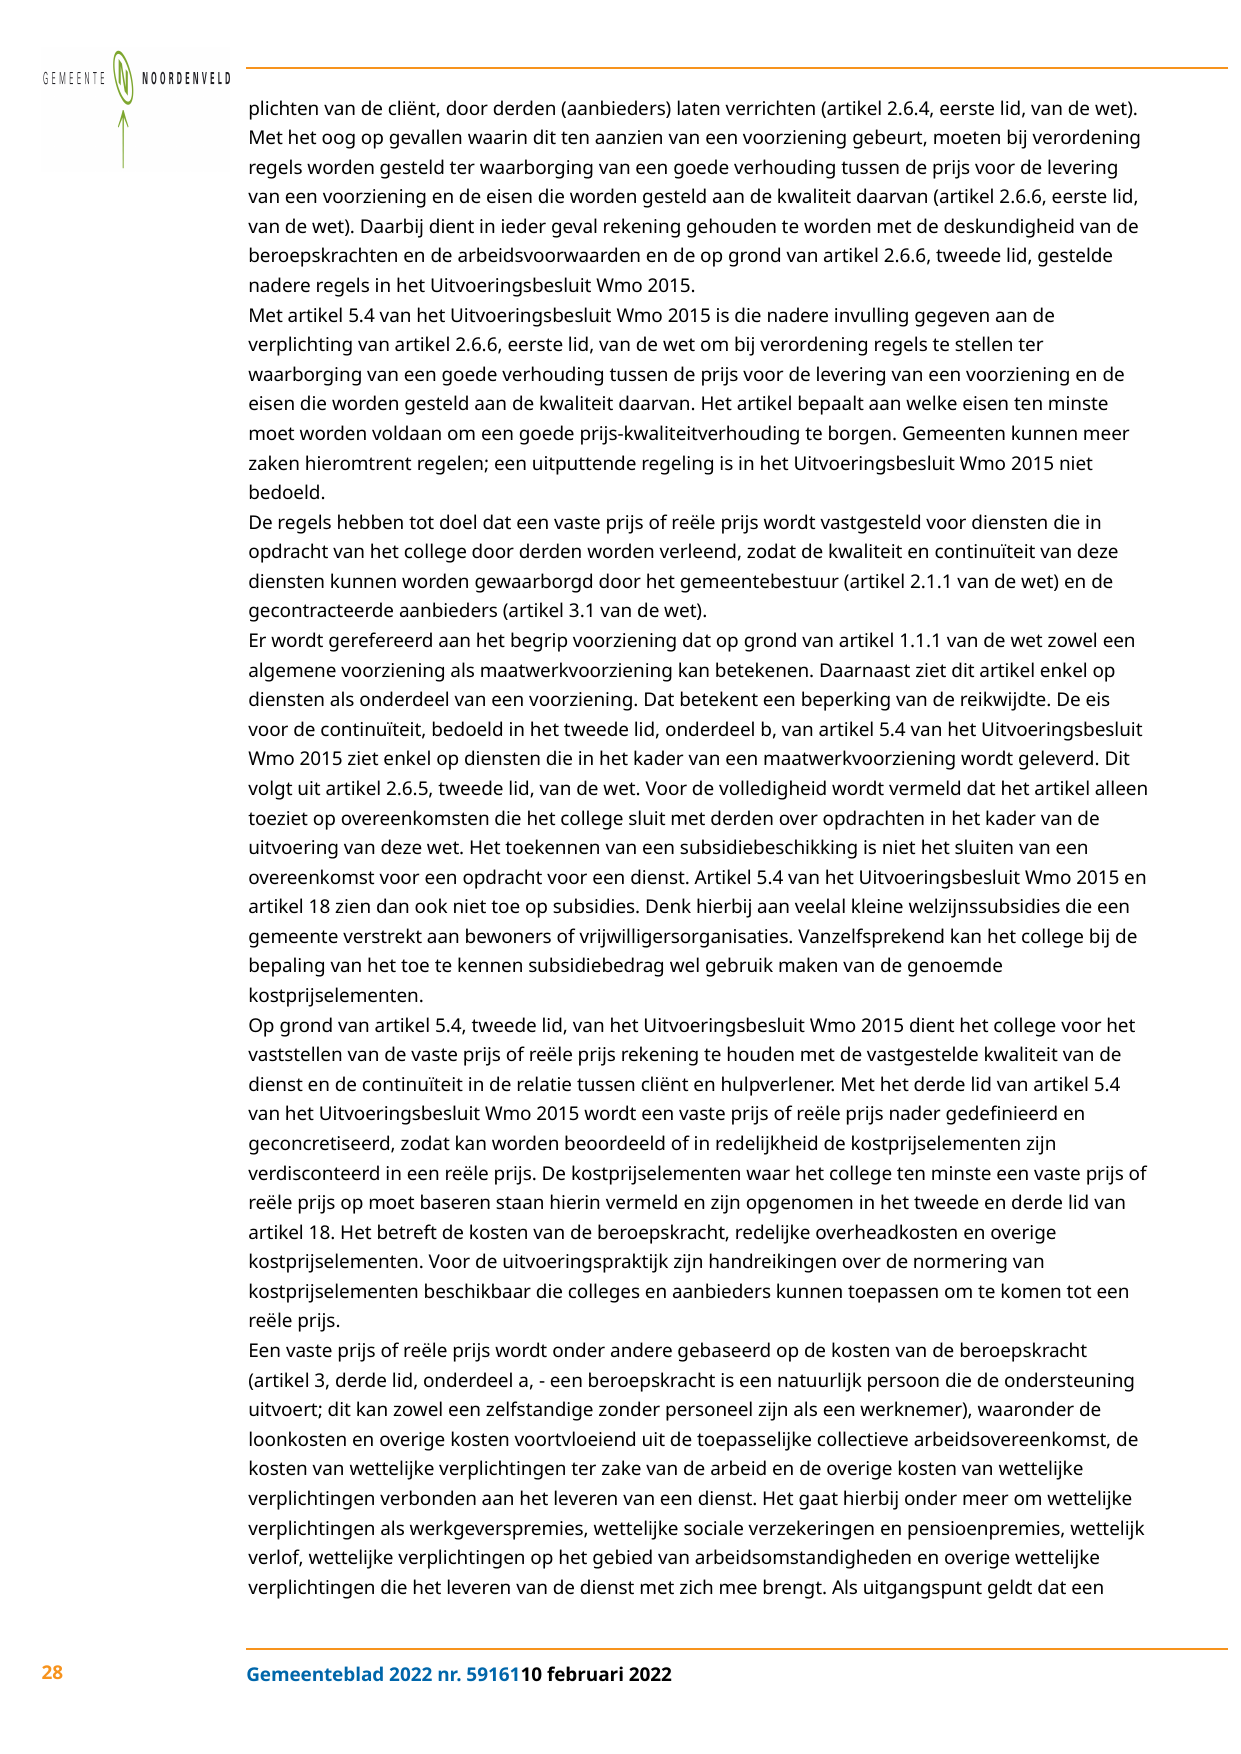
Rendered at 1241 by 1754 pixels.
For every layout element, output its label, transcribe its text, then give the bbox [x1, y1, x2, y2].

text Met artikel 5.4 van het Uitvoeringsbesluit Wmo 2015 is die nadere invulling gegeven aan de verplichting van artikel 2.6.6, eerste lid, van de wet om bij verordening regels te stellen ter waarborging van een goede verhouding tussen de prijs voor de levering van een voorziening en de eisen die worden gesteld aan de kwaliteit daarvan. Het artikel bepaalt aan welke eisen ten minste moet worden voldaan om een goede prijs-kwaliteitverhouding te borgen. Gemeenten kunnen meer zaken hieromtrent regelen; een uitputtende regeling is in het Uitvoeringsbesluit Wmo 2015 niet bedoeld. [248, 302, 1152, 505]
text plichten van de cliënt, door derden (aanbieders) laten verrichten (artikel 2.6.4, eerste lid, van de wet). Met het oog op gevallen waarin dit ten aanzien van een voorziening gebeurt, moeten bij verordening regels worden gesteld ter waarborging van een goede verhouding tussen de prijs voor de levering van een voorziening en de eisen die worden gesteld aan de kwaliteit daarvan (artikel 2.6.6, eerste lid, van de wet). Daarbij dient in ieder geval rekening gehouden te worden met de deskundigheid van de beroepskrachten en de arbeidsvoorwaarden en de op grond van artikel 2.6.6, tweede lid, gestelde nadere regels in het Uitvoeringsbesluit Wmo 2015. [248, 95, 1152, 298]
picture [41, 47, 231, 172]
text Op grond van artikel 5.4, tweede lid, van het Uitvoeringsbesluit Wmo 2015 dient het college voor het vaststellen van de vaste prijs of reële prijs rekening te houden met de vastgestelde kwaliteit van de dienst en de continuïteit in de relatie tussen cliënt en hulpverlener. Met het derde lid van artikel 5.4 van het Uitvoeringsbesluit Wmo 2015 wordt een vaste prijs of reële prijs nader gedefinieerd en geconcretiseerd, zodat kan worden beoordeeld of in redelijkheid de kostprijselementen zijn verdisconteerd in een reële prijs. De kostprijselementen waar het college ten minste een vaste prijs of reële prijs op moet baseren staan hierin vermeld en zijn opgenomen in het tweede en derde lid van artikel 18. Het betreft de kosten van de beroepskracht, redelijke overheadkosten en overige kostprijselementen. Voor de uitvoeringspraktijk zijn handreikingen over de normering van kostprijselementen beschikbaar die colleges en aanbieders kunnen toepassen om te komen tot een reële prijs. [248, 1012, 1152, 1333]
text De regels hebben tot doel dat een vaste prijs of reële prijs wordt vastgesteld voor diensten die in opdracht van het college door derden worden verleend, zodat de kwaliteit en continuïteit van deze diensten kunnen worden gewaarborgd door het gemeentebestuur (artikel 2.1.1 van de wet) en de gecontracteerde aanbieders (artikel 3.1 van de wet). [248, 509, 1152, 623]
text Een vaste prijs of reële prijs wordt onder andere gebaseerd op de kosten van de beroepskracht (artikel 3, derde lid, onderdeel a, - een beroepskracht is een natuurlijk persoon die de ondersteuning uitvoert; dit kan zowel een zelfstandige zonder personeel zijn als een werknemer), waaronder de loonkosten en overige kosten voortvloeiend uit de toepasselijke collectieve arbeidsovereenkomst, de kosten van wettelijke verplichtingen ter zake van de arbeid en de overige kosten van wettelijke verplichtingen verbonden aan het leveren van een dienst. Het gaat hierbij onder meer om wettelijke verplichtingen als werkgeverspremies, wettelijke sociale verzekeringen en pensioenpremies, wettelijk verlof, wettelijke verplichtingen op het gebied van arbeidsomstandigheden en overige wettelijke verplichtingen die het leveren van de dienst met zich mee brengt. Als uitgangspunt geldt dat een [248, 1337, 1152, 1600]
text Er wordt gerefereerd aan het begrip voorziening dat op grond van artikel 1.1.1 van de wet zowel een algemene voorziening als maatwerkvoorziening kan betekenen. Daarnaast ziet dit artikel enkel op diensten als onderdeel van een voorziening. Dat betekent een beperking van de reikwijdte. De eis voor de continuïteit, bedoeld in het tweede lid, onderdeel b, van artikel 5.4 van het Uitvoeringsbesluit Wmo 2015 ziet enkel op diensten die in het kader van een maatwerkvoorziening wordt geleverd. Dit volgt uit artikel 2.6.5, tweede lid, van de wet. Voor de volledigheid wordt vermeld dat het artikel alleen toeziet op overeenkomsten die het college sluit met derden over opdrachten in het kader van de uitvoering van deze wet. Het toekennen van een subsidiebeschikking is niet het sluiten van een overeenkomst voor een opdracht voor een dienst. Artikel 5.4 van het Uitvoeringsbesluit Wmo 2015 en artikel 18 zien dan ook niet toe op subsidies. Denk hierbij aan veelal kleine welzijnssubsidies die een gemeente verstrekt aan bewoners of vrijwilligersorganisaties. Vanzelfsprekend kan het college bij de bepaling van het toe te kennen subsidiebedrag wel gebruik maken van de genoemde kostprijselementen. [248, 627, 1152, 1008]
